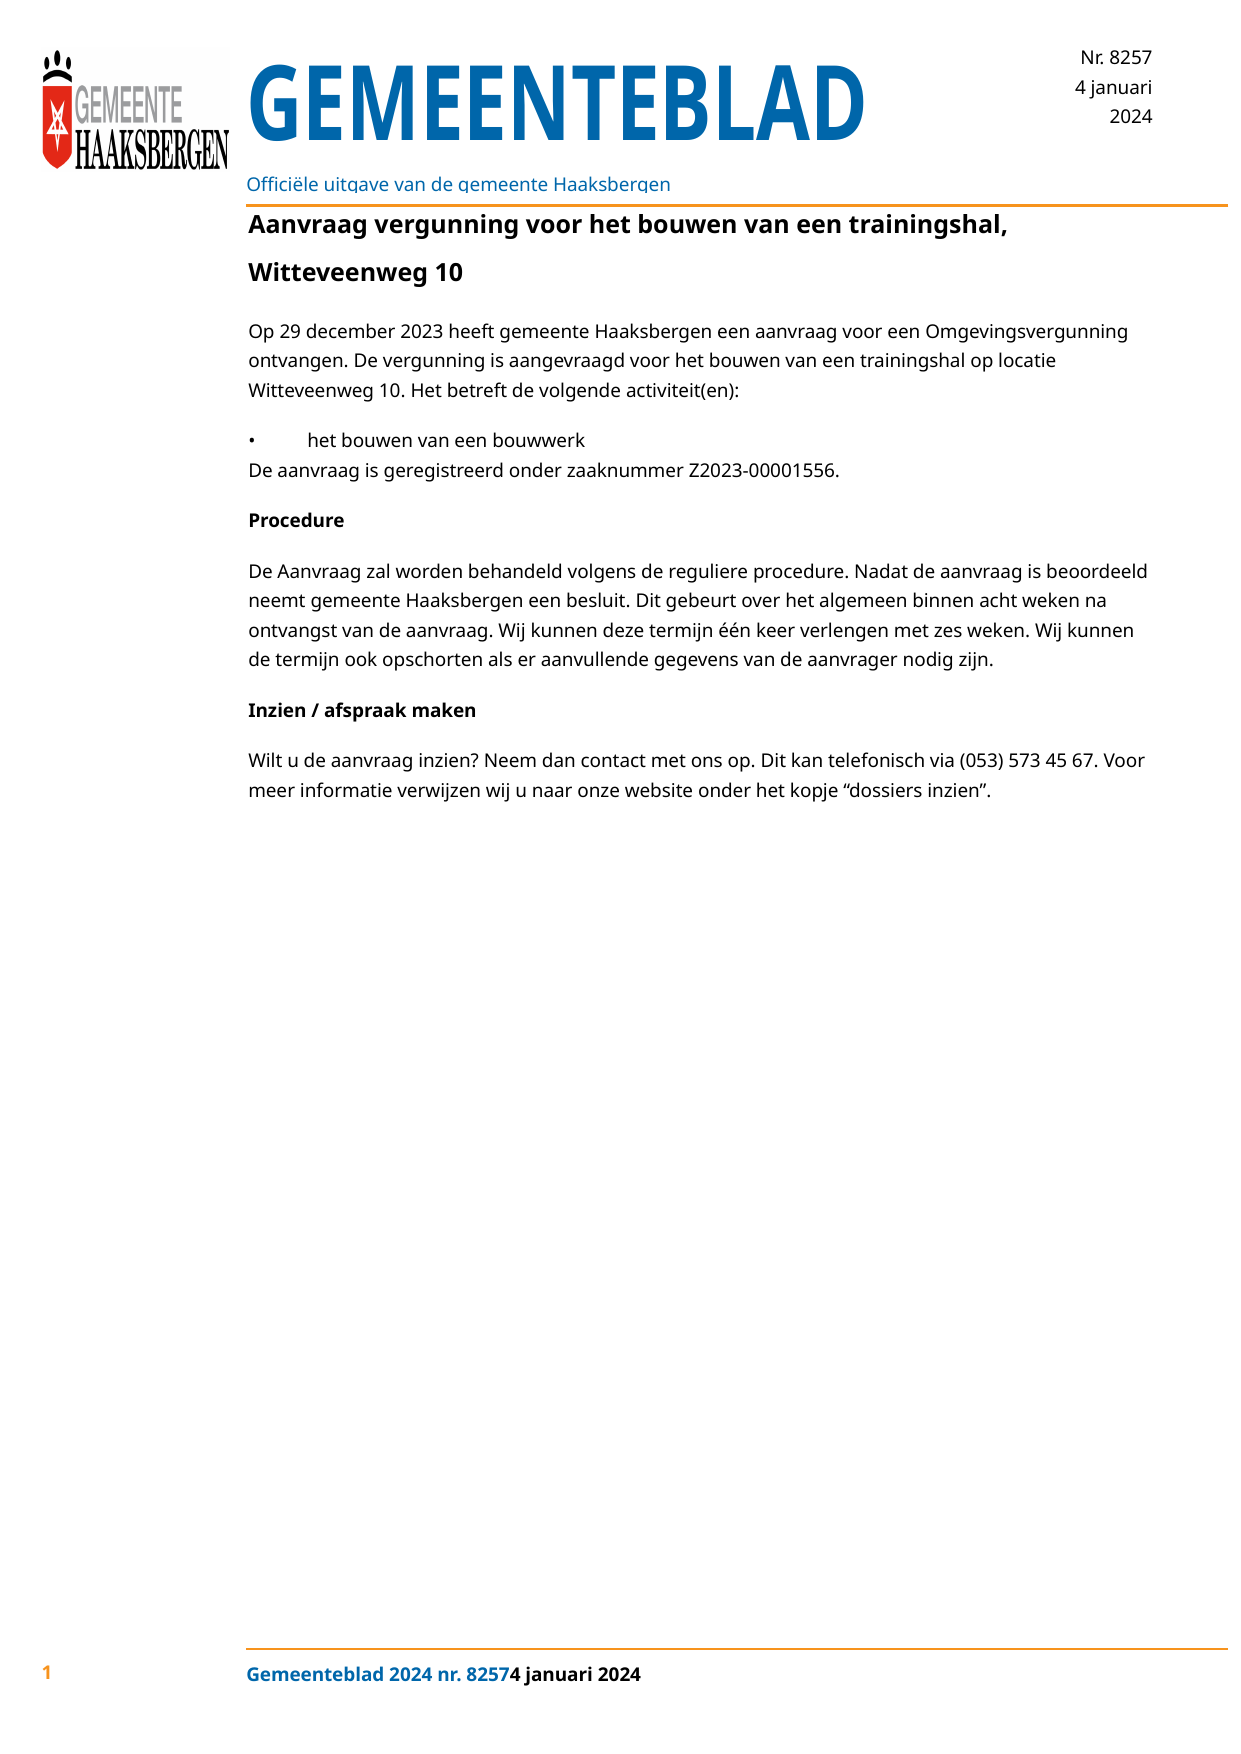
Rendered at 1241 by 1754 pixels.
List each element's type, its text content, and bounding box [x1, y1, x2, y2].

text Aanvraag vergunning voor het bouwen van een trainingshal, Witteveenweg 10 [248, 207, 1152, 288]
picture [41, 47, 231, 172]
text De Aanvraag zal worden behandeld volgens de reguliere procedure. Nadat de aanvraag is beoordeeld neemt gemeente Haaksbergen een besluit. Dit gebeurt over het algemeen binnen acht weken na ontvangst van de aanvraag. Wij kunnen deze termijn één keer verlengen met zes weken. Wij kunnen de termijn ook opschorten als er aanvullende gegevens van de aanvrager nodig zijn. [248, 558, 1152, 672]
text Wilt u de aanvraag inzien? Neem dan contact met ons op. Dit kan telefonisch via (053) 573 45 67. Voor meer informatie verwijzen wij u naar onze website onder het kopje “dossiers inzien”. [248, 747, 1152, 803]
text De aanvraag is geregistreerd onder zaaknummer Z2023-00001556. [248, 457, 1152, 483]
text Procedure [248, 507, 1152, 533]
text Op 29 december 2023 heeft gemeente Haaksbergen een aanvraag voor een Omgevingsvergunning ontvangen. De vergunning is aangevraagd voor het bouwen van een trainingshal op locatie Witteveenweg 10. Het betreft de volgende activiteit(en): [248, 318, 1152, 403]
text Inzien / afspraak maken [248, 697, 1152, 723]
list het bouwen van een bouwwerk [248, 427, 1152, 453]
